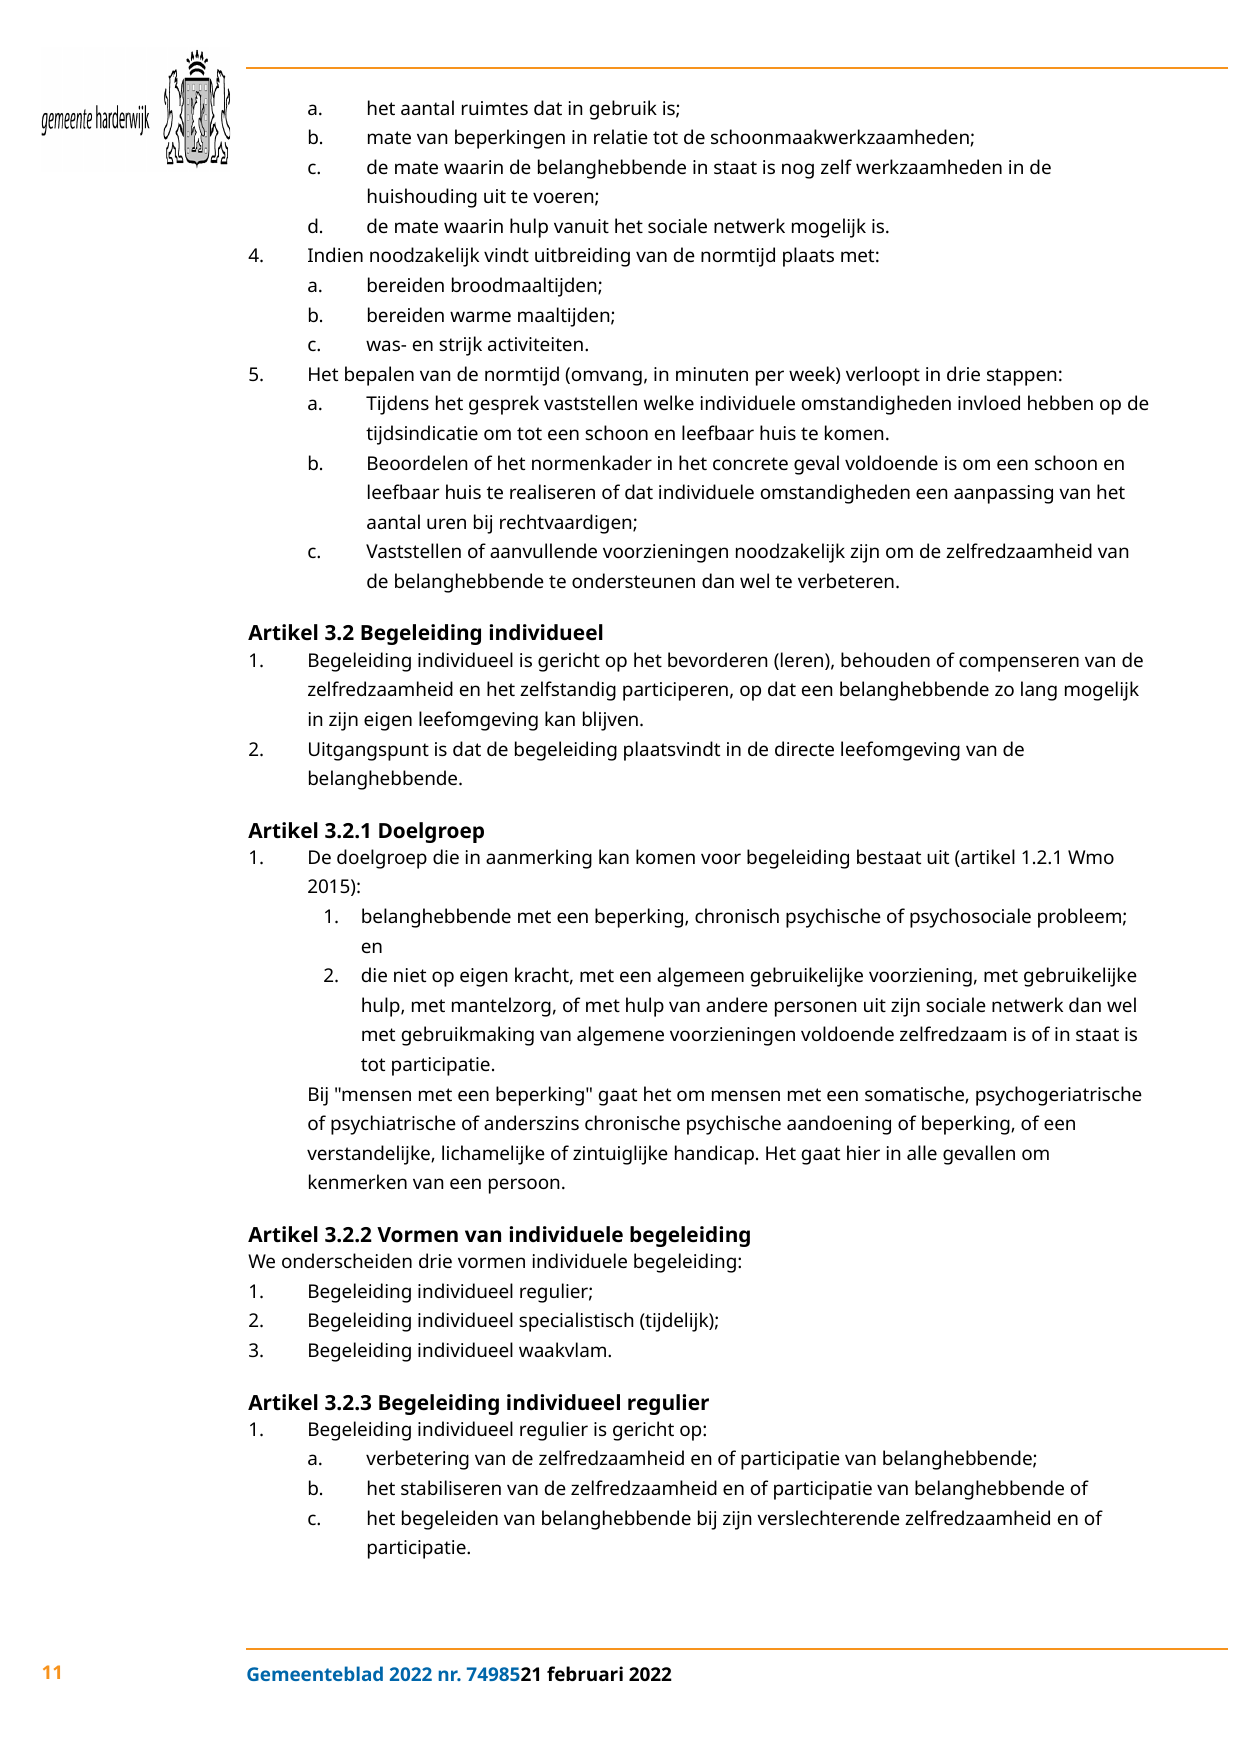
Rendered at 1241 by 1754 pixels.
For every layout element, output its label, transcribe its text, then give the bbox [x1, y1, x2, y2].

text Artikel 3.2.1 Doelgroep [248, 816, 1152, 844]
list verbetering van de zelfredzaamheid en of participatie van belanghebbende; [307, 1446, 1152, 1471]
text Artikel 3.2.2 Vormen van individuele begeleiding [248, 1220, 1152, 1248]
picture [41, 47, 231, 172]
list het stabiliseren van de zelfredzaamheid en of participatie van belanghebbende of [307, 1475, 1152, 1501]
text Artikel 3.2 Begeleiding individueel [248, 618, 1152, 647]
list Het bepalen van de normtijd (omvang, in minuten per week) verloopt in drie stappen: [248, 361, 1152, 387]
list het aantal ruimtes dat in gebruik is; [307, 95, 1152, 121]
list Vaststellen of aanvullende voorzieningen noodzakelijk zijn om de zelfredzaamheid van de belanghebbende te ondersteunen dan wel te verbeteren. [307, 538, 1152, 594]
list Begeleiding individueel is gericht op het bevorderen (leren), behouden of compenseren van de zelfredzaamheid en het zelfstandig participeren, op dat een belanghebbende zo lang mogelijk in zijn eigen leefomgeving kan blijven. [248, 647, 1152, 732]
list belanghebbende met een beperking, chronisch psychische of psychosociale probleem; en [323, 903, 1152, 959]
text Artikel 3.2.3 Begeleiding individueel regulier [248, 1388, 1152, 1416]
list Begeleiding individueel specialistisch (tijdelijk); [248, 1308, 1152, 1333]
list Tijdens het gesprek vaststellen welke individuele omstandigheden invloed hebben op de tijdsindicatie om tot een schoon en leefbaar huis te komen. [307, 391, 1152, 446]
list mate van beperkingen in relatie tot de schoonmaakwerkzaamheden; [307, 124, 1152, 150]
list Indien noodzakelijk vindt uitbreiding van de normtijd plaats met: [248, 243, 1152, 268]
list Uitgangspunt is dat de begeleiding plaatsvindt in de directe leefomgeving van de belanghebbende. [248, 736, 1152, 791]
list die niet op eigen kracht, met een algemeen gebruikelijke voorziening, met gebruikelijke hulp, met mantelzorg, of met hulp van andere personen uit zijn sociale netwerk dan wel met gebruikmaking van algemene voorzieningen voldoende zelfredzaam is of in staat is tot participatie. [323, 962, 1152, 1077]
list de mate waarin hulp vanuit het sociale netwerk mogelijk is. [307, 213, 1152, 239]
list Begeleiding individueel regulier; [248, 1278, 1152, 1304]
list het begeleiden van belanghebbende bij zijn verslechterende zelfredzaamheid en of participatie. [307, 1505, 1152, 1560]
list De doelgroep die in aanmerking kan komen voor begeleiding bestaat uit (artikel 1.2.1 Wmo 2015): [248, 844, 1152, 899]
list Begeleiding individueel waakvlam. [248, 1337, 1152, 1363]
list Begeleiding individueel regulier is gericht op: [248, 1416, 1152, 1442]
list bereiden broodmaaltijden; [307, 272, 1152, 298]
list Beoordelen of het normenkader in het concrete geval voldoende is om een schoon en leefbaar huis te realiseren of dat individuele omstandigheden een aanpassing van het aantal uren bij rechtvaardigen; [307, 450, 1152, 535]
list bereiden warme maaltijden; [307, 302, 1152, 328]
list was- en strijk activiteiten. [307, 331, 1152, 357]
text We onderscheiden drie vormen individuele begeleiding: [248, 1248, 1152, 1274]
list Bij "mensen met een beperking" gaat het om mensen met een somatische, psychogeriatrische of psychiatrische of anderszins chronische psychische aandoening of beperking, of een verstandelijke, lichamelijke of zintuiglijke handicap. Het gaat hier in alle gevallen om kenmerken van een persoon. [248, 1081, 1152, 1195]
list de mate waarin de belanghebbende in staat is nog zelf werkzaamheden in de huishouding uit te voeren; [307, 154, 1152, 209]
